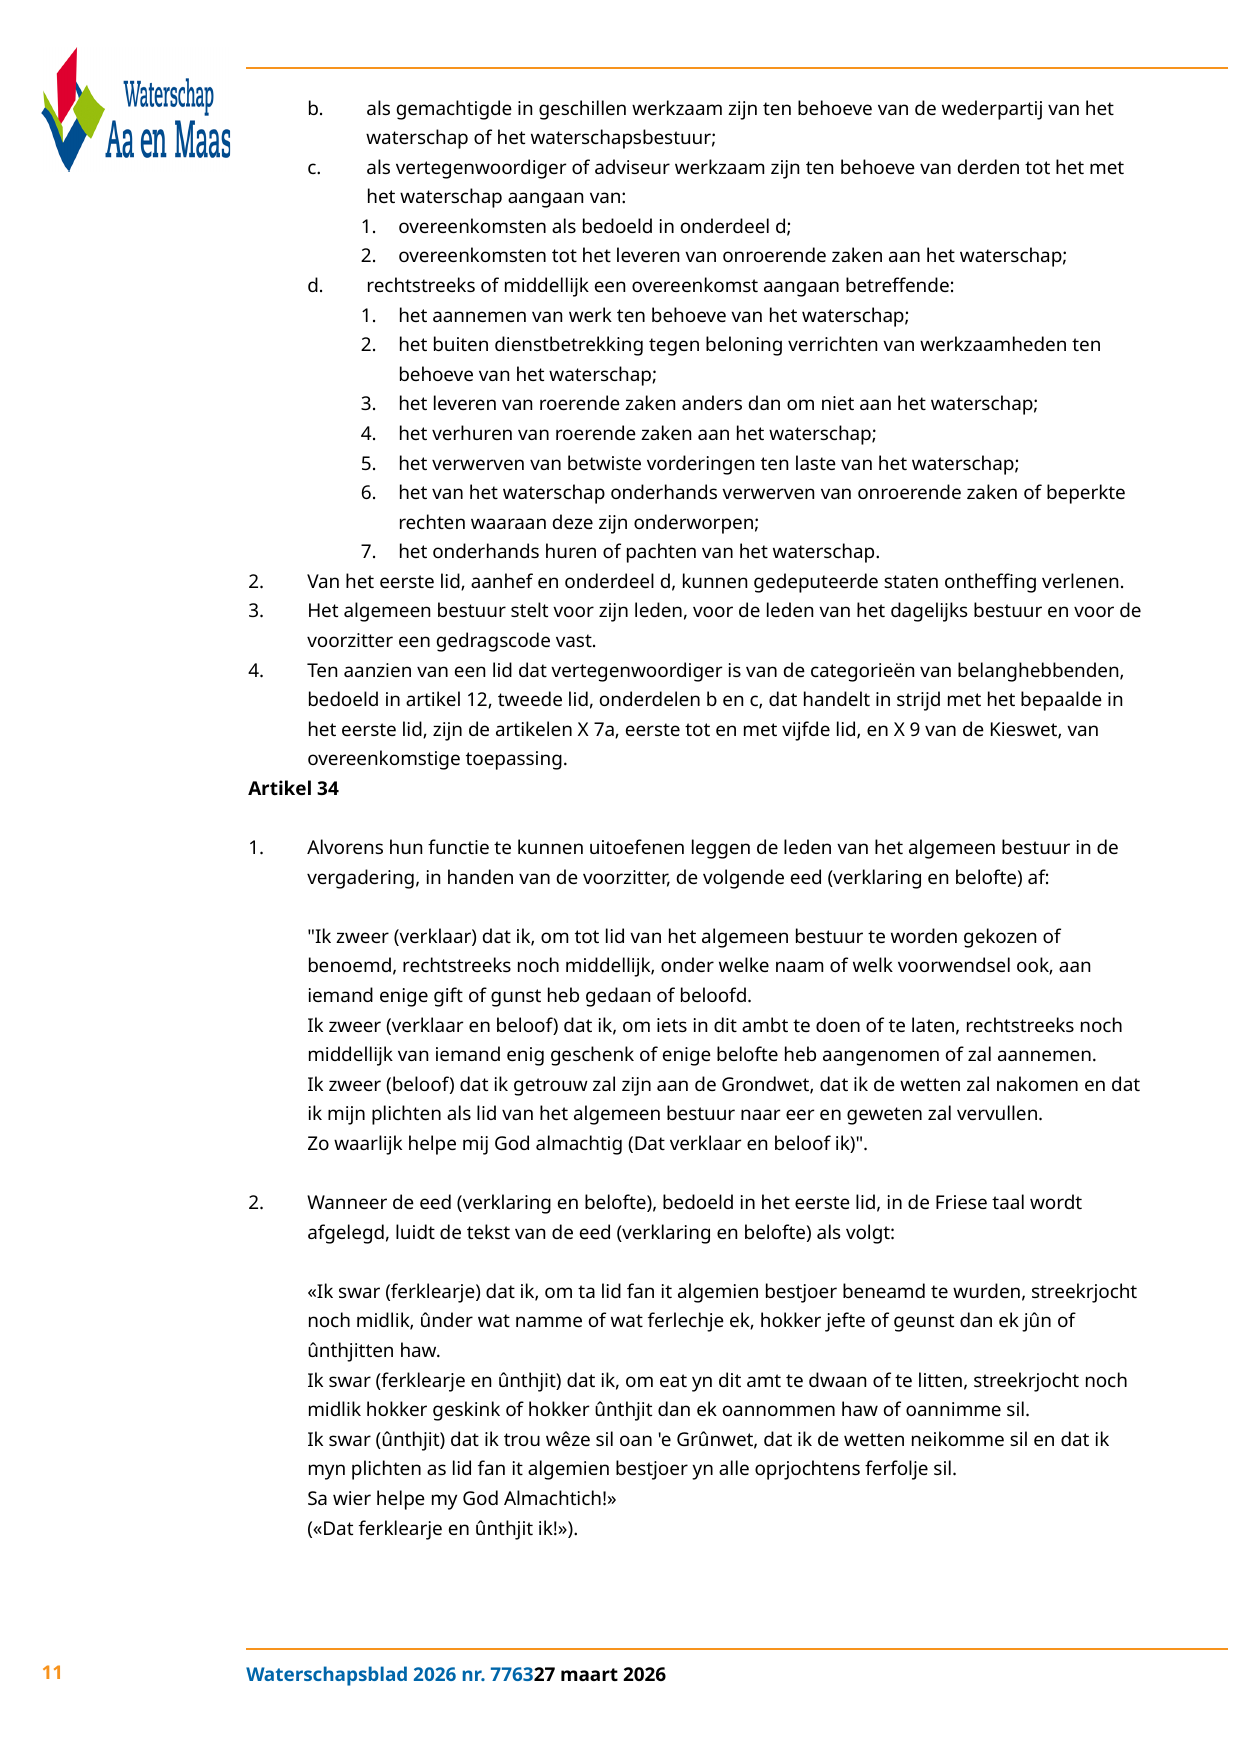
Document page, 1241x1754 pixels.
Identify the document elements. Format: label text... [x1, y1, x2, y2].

list Wanneer de eed (verklaring en belofte), bedoeld in het eerste lid, in de Friese taal wordt afgelegd, luidt de tekst van de eed (verklaring en belofte) als volgt: [248, 1189, 1152, 1245]
picture [41, 47, 231, 172]
list het aannemen van werk ten behoeve van het waterschap; [361, 302, 1152, 328]
list het verhuren van roerende zaken aan het waterschap; [361, 420, 1152, 446]
list Het algemeen bestuur stelt voor zijn leden, voor de leden van het dagelijks bestuur en voor de voorzitter een gedragscode vast. [248, 598, 1152, 653]
list Ik swar (ferklearje en ûnthjit) dat ik, om eat yn dit amt te dwaan of te litten, streekrjocht noch midlik hokker geskink of hokker ûnthjit dan ek oannommen haw of oannimme sil. [248, 1367, 1152, 1422]
list Zo waarlijk helpe mij God almachtig (Dat verklaar en beloof ik)". [248, 1130, 1152, 1156]
list als gemachtigde in geschillen werkzaam zijn ten behoeve van de wederpartij van het waterschap of het waterschapsbestuur; [307, 95, 1152, 150]
list het van het waterschap onderhands verwerven van onroerende zaken of beperkte rechten waaraan deze zijn onderworpen; [361, 479, 1152, 535]
list rechtstreeks of middellijk een overeenkomst aangaan betreffende: [307, 272, 1152, 298]
list Ik zweer (beloof) dat ik getrouw zal zijn aan de Grondwet, dat ik de wetten zal nakomen en dat ik mijn plichten als lid van het algemeen bestuur naar eer en geweten zal vervullen. [248, 1071, 1152, 1126]
list het verwerven van betwiste vorderingen ten laste van het waterschap; [361, 450, 1152, 476]
list "Ik zweer (verklaar) dat ik, om tot lid van het algemeen bestuur te worden gekozen of benoemd, rechtstreeks noch middellijk, onder welke naam of welk voorwendsel ook, aan iemand enige gift of gunst heb gedaan of beloofd. [248, 923, 1152, 1008]
text Artikel 34 [248, 775, 1152, 801]
list «Ik swar (ferklearje) dat ik, om ta lid fan it algemien bestjoer beneamd te wurden, streekrjocht noch midlik, ûnder wat namme of wat ferlechje ek, hokker jefte of geunst dan ek jûn of ûnthjitten haw. [248, 1278, 1152, 1363]
list Ik swar (ûnthjit) dat ik trou wêze sil oan 'e Grûnwet, dat ik de wetten neikomme sil en dat ik myn plichten as lid fan it algemien bestjoer yn alle oprjochtens ferfolje sil. [248, 1426, 1152, 1481]
list Van het eerste lid, aanhef en onderdeel d, kunnen gedeputeerde staten ontheffing verlenen. [248, 568, 1152, 594]
list het buiten dienstbetrekking tegen beloning verrichten van werkzaamheden ten behoeve van het waterschap; [361, 331, 1152, 387]
list het leveren van roerende zaken anders dan om niet aan het waterschap; [361, 391, 1152, 416]
list Sa wier helpe my God Almachtich!» [248, 1485, 1152, 1511]
list («Dat ferklearje en ûnthjit ik!»). [248, 1515, 1152, 1541]
list Ik zweer (verklaar en beloof) dat ik, om iets in dit ambt te doen of te laten, rechtstreeks noch middellijk van iemand enig geschenk of enige belofte heb aangenomen of zal aannemen. [248, 1012, 1152, 1067]
list Alvorens hun functie te kunnen uitoefenen leggen de leden van het algemeen bestuur in de vergadering, in handen van de voorzitter, de volgende eed (verklaring en belofte) af: [248, 834, 1152, 890]
list het onderhands huren of pachten van het waterschap. [361, 538, 1152, 564]
list Ten aanzien van een lid dat vertegenwoordiger is van de categorieën van belanghebbenden, bedoeld in artikel 12, tweede lid, onderdelen b en c, dat handelt in strijd met het bepaalde in het eerste lid, zijn de artikelen X 7a, eerste tot en met vijfde lid, en X 9 van de Kieswet, van overeenkomstige toepassing. [248, 657, 1152, 771]
list overeenkomsten als bedoeld in onderdeel d; [361, 213, 1152, 239]
list overeenkomsten tot het leveren van onroerende zaken aan het waterschap; [361, 243, 1152, 268]
list als vertegenwoordiger of adviseur werkzaam zijn ten behoeve van derden tot het met het waterschap aangaan van: [307, 154, 1152, 209]
